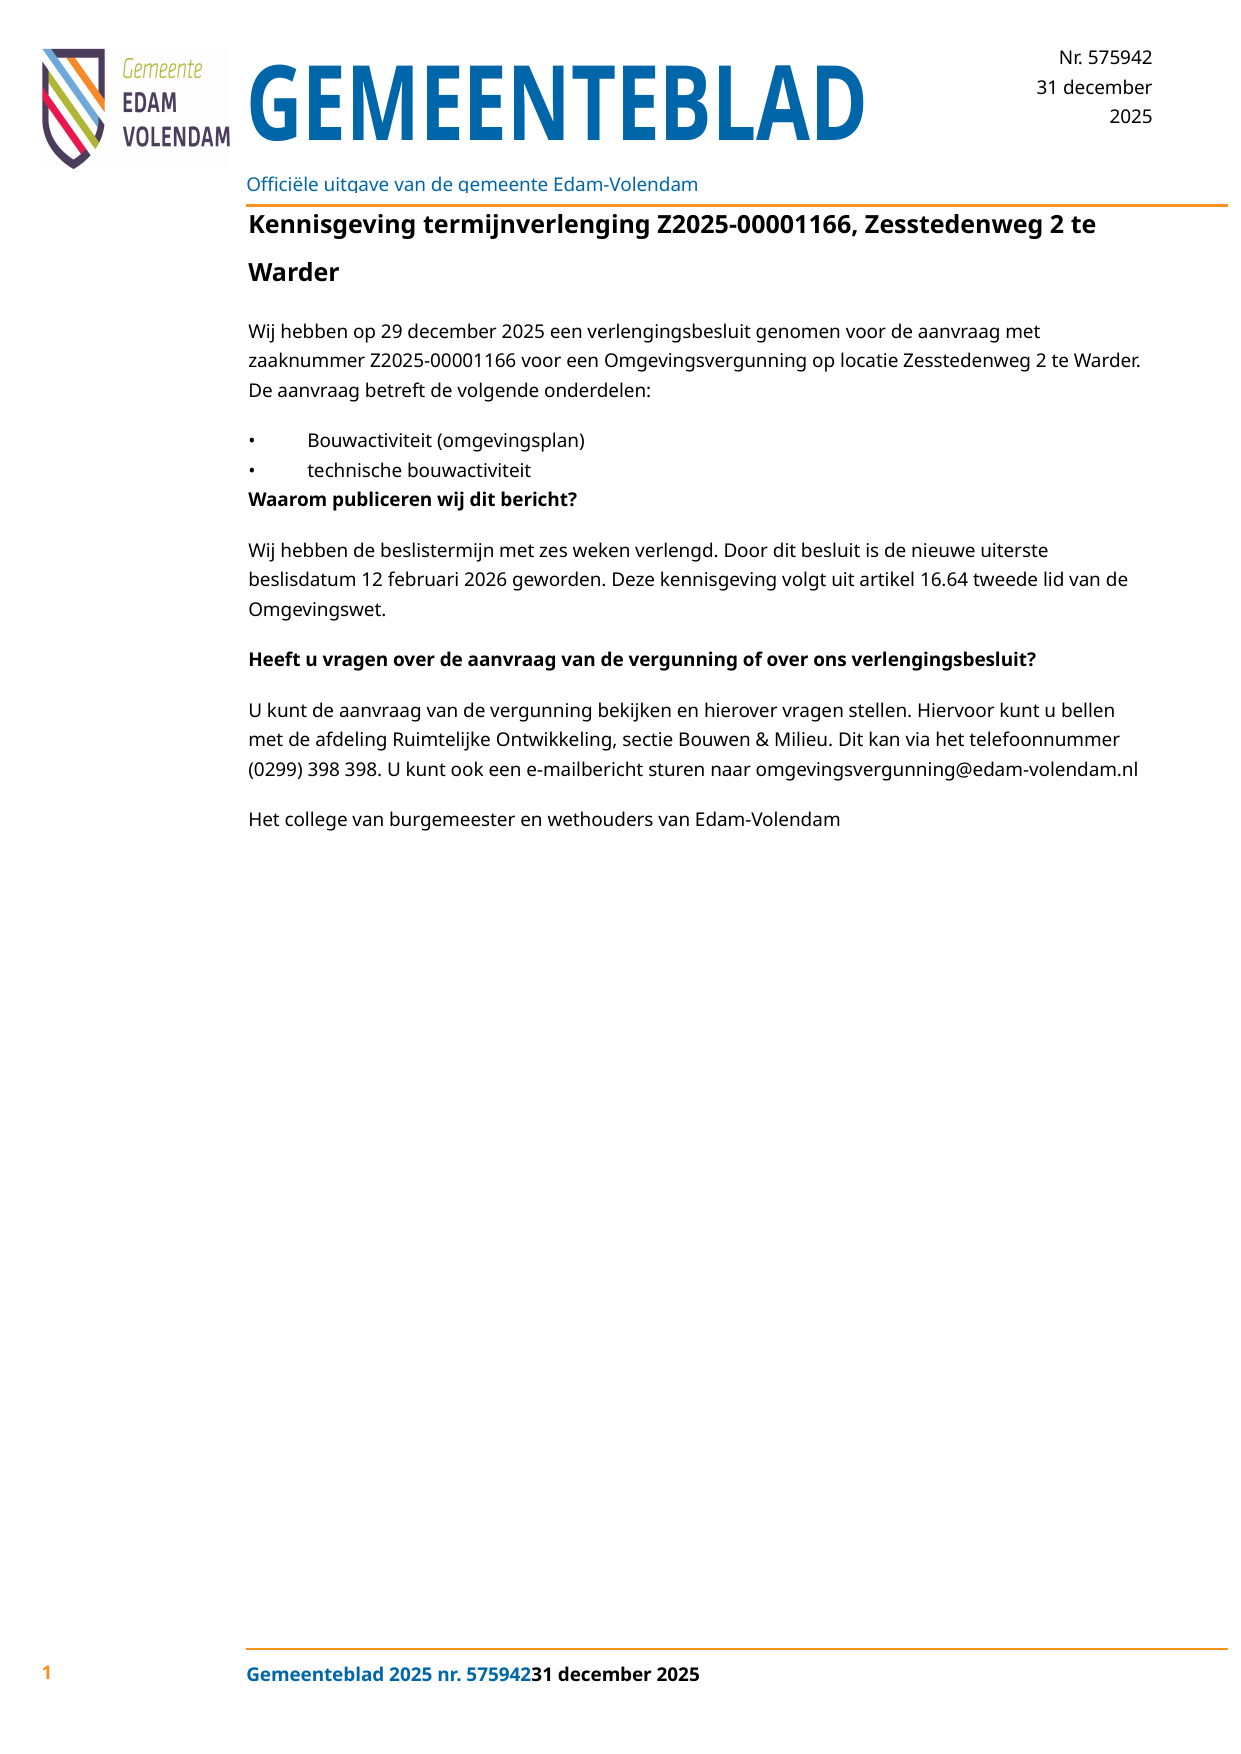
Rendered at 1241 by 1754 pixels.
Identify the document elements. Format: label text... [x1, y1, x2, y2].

text Kennisgeving termijnverlenging Z2025-00001166, Zesstedenweg 2 te Warder [248, 207, 1152, 288]
text Wij hebben op 29 december 2025 een verlengingsbesluit genomen voor de aanvraag met zaaknummer Z2025-00001166 voor een Omgevingsvergunning op locatie Zesstedenweg 2 te Warder. De aanvraag betreft de volgende onderdelen: [248, 318, 1152, 403]
picture [41, 47, 231, 172]
text Het college van burgemeester en wethouders van Edam-Volendam [248, 807, 1152, 832]
text Waarom publiceren wij dit bericht? [248, 487, 1152, 512]
text Heeft u vragen over de aanvraag van de vergunning of over ons verlengingsbesluit? [248, 647, 1152, 672]
list Bouwactiviteit (omgevingsplan) [248, 427, 1152, 453]
text U kunt de aanvraag van de vergunning bekijken en hierover vragen stellen. Hiervoor kunt u bellen met de afdeling Ruimtelijke Ontwikkeling, sectie Bouwen & Milieu. Dit kan via het telefoonnummer (0299) 398 398. U kunt ook een e-mailbericht sturen naar omgevingsvergunning@edam-volendam.nl [248, 697, 1152, 782]
text Wij hebben de beslistermijn met zes weken verlengd. Door dit besluit is de nieuwe uiterste beslisdatum 12 februari 2026 geworden. Deze kennisgeving volgt uit artikel 16.64 tweede lid van de Omgevingswet. [248, 537, 1152, 622]
list technische bouwactiviteit [248, 457, 1152, 483]
